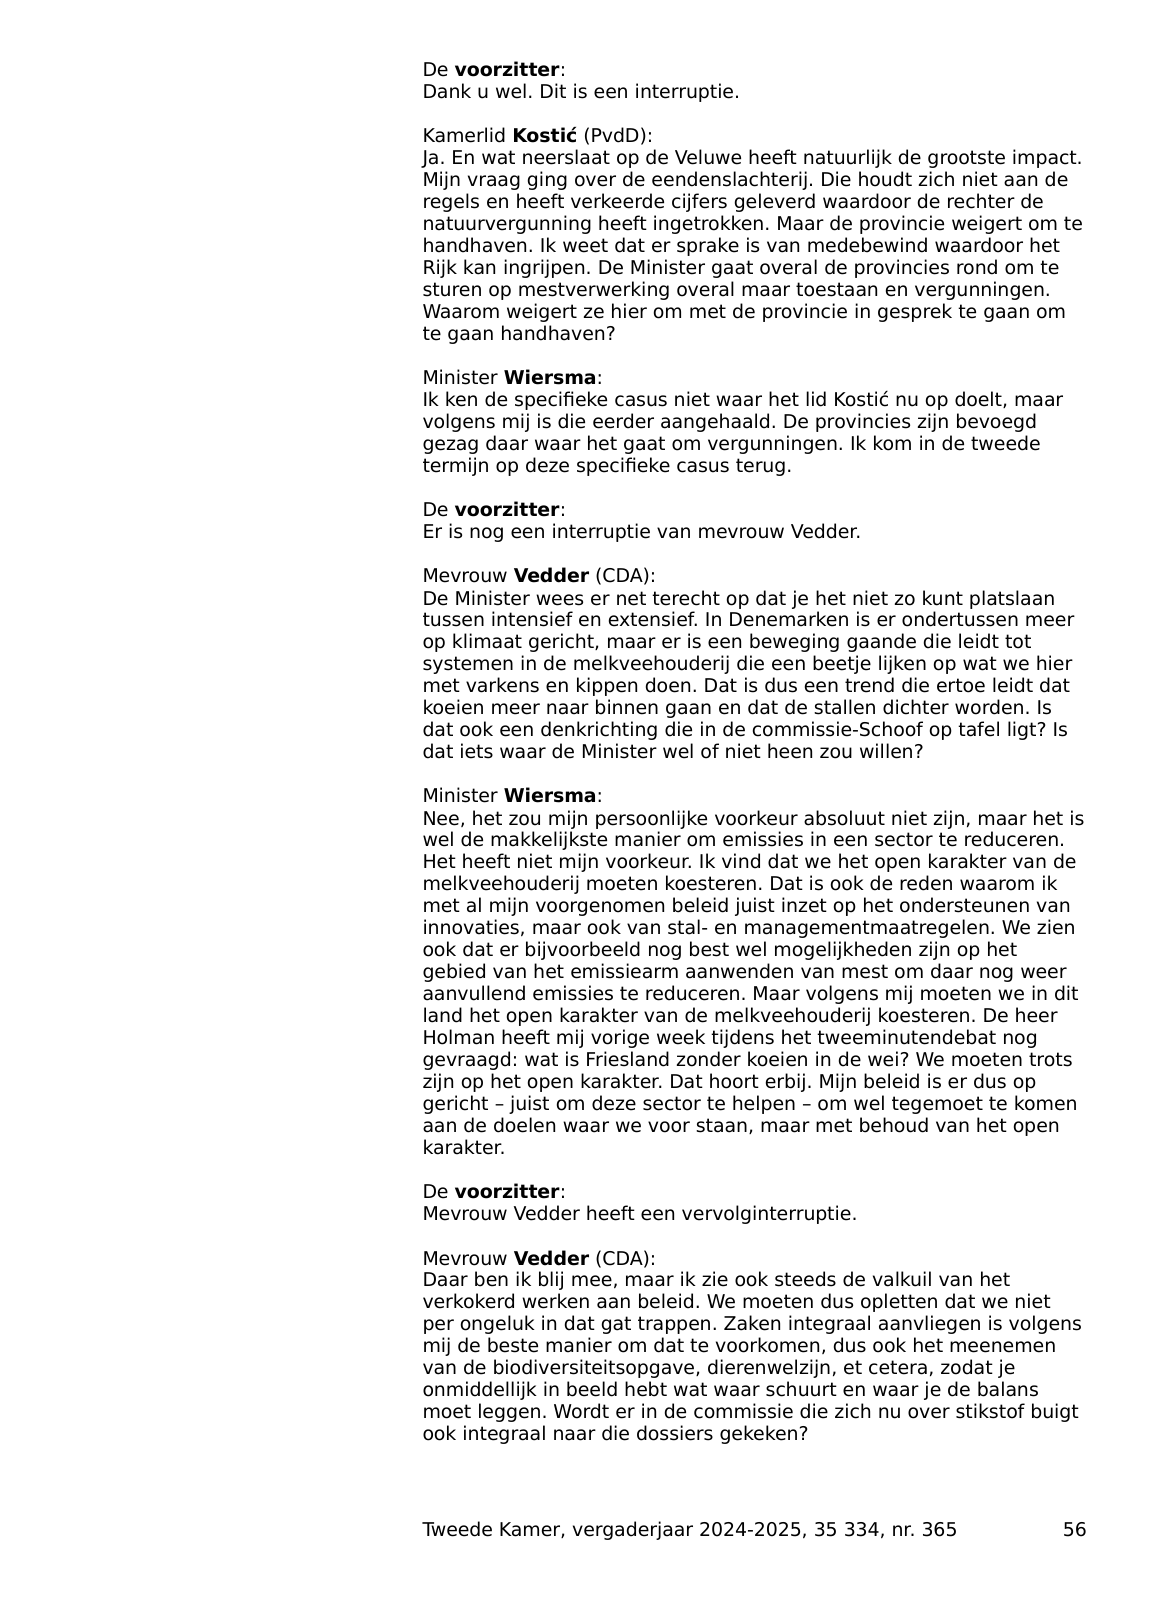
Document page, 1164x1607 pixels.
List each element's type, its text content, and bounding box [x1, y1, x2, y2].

text Mevrouw Vedder (CDA): [422, 1247, 1087, 1269]
text De voorzitter: [422, 1181, 1087, 1203]
text Mevrouw Vedder heeft een vervolginterruptie. [422, 1203, 1087, 1225]
text Ik ken de specifieke casus niet waar het lid Kostić nu op doelt, maar volgens mij is die eerder aangehaald. De provincies zijn bevoegd gezag daar waar het gaat om vergunningen. Ik kom in de tweede termijn op deze specifieke casus terug. [422, 389, 1087, 477]
text Daar ben ik blij mee, maar ik zie ook steeds de valkuil van het verkokerd werken aan beleid. We moeten dus opletten dat we niet per ongeluk in dat gat trappen. Zaken integraal aanvliegen is volgens mij de beste manier om dat te voorkomen, dus ook het meenemen van de biodiversiteitsopgave, dierenwelzijn, et cetera, zodat je onmiddellijk in beeld hebt wat waar schuurt en waar je de balans moet leggen. Wordt er in de commissie die zich nu over stikstof buigt ook integraal naar die dossiers gekeken? [422, 1269, 1087, 1445]
text De Minister wees er net terecht op dat je het niet zo kunt platslaan tussen intensief en extensief. In Denemarken is er ondertussen meer op klimaat gericht, maar er is een beweging gaande die leidt tot systemen in de melkveehouderij die een beetje lijken op wat we hier met varkens en kippen doen. Dat is dus een trend die ertoe leidt dat koeien meer naar binnen gaan en dat de stallen dichter worden. Is dat ook een denkrichting die in de commissie-Schoof op tafel ligt? Is dat iets waar de Minister wel of niet heen zou willen? [422, 587, 1087, 763]
text Mevrouw Vedder (CDA): [422, 565, 1087, 587]
text Nee, het zou mijn persoonlijke voorkeur absoluut niet zijn, maar het is wel de makkelijkste manier om emissies in een sector te reduceren. Het heeft niet mijn voorkeur. Ik vind dat we het open karakter van de melkveehouderij moeten koesteren. Dat is ook de reden waarom ik met al mijn voorgenomen beleid juist inzet op het ondersteunen van innovaties, maar ook van stal- en managementmaatregelen. We zien ook dat er bijvoorbeeld nog best wel mogelijkheden zijn op het gebied van het emissiearm aanwenden van mest om daar nog weer aanvullend emissies te reduceren. Maar volgens mij moeten we in dit land het open karakter van de melkveehouderij koesteren. De heer Holman heeft mij vorige week tijdens het tweeminutendebat nog gevraagd: wat is Friesland zonder koeien in de wei? We moeten trots zijn op het open karakter. Dat hoort erbij. Mijn beleid is er dus op gericht – juist om deze sector te helpen – om wel tegemoet te komen aan de doelen waar we voor staan, maar met behoud van het open karakter. [422, 807, 1087, 1159]
text Dank u wel. Dit is een interruptie. [422, 81, 1087, 103]
text Er is nog een interruptie van mevrouw Vedder. [422, 521, 1087, 543]
text Ja. En wat neerslaat op de Veluwe heeft natuurlijk de grootste impact. Mijn vraag ging over de eendenslachterij. Die houdt zich niet aan de regels en heeft verkeerde cijfers geleverd waardoor de rechter de natuurvergunning heeft ingetrokken. Maar de provincie weigert om te handhaven. Ik weet dat er sprake is van medebewind waardoor het Rijk kan ingrijpen. De Minister gaat overal de provincies rond om te sturen op mestverwerking overal maar toestaan en vergunningen. Waarom weigert ze hier om met de provincie in gesprek te gaan om te gaan handhaven? [422, 147, 1087, 345]
text De voorzitter: [422, 499, 1087, 521]
text Minister Wiersma: [422, 367, 1087, 389]
text Minister Wiersma: [422, 785, 1087, 807]
text Kamerlid Kostić (PvdD): [422, 125, 1087, 147]
text De voorzitter: [422, 59, 1087, 81]
